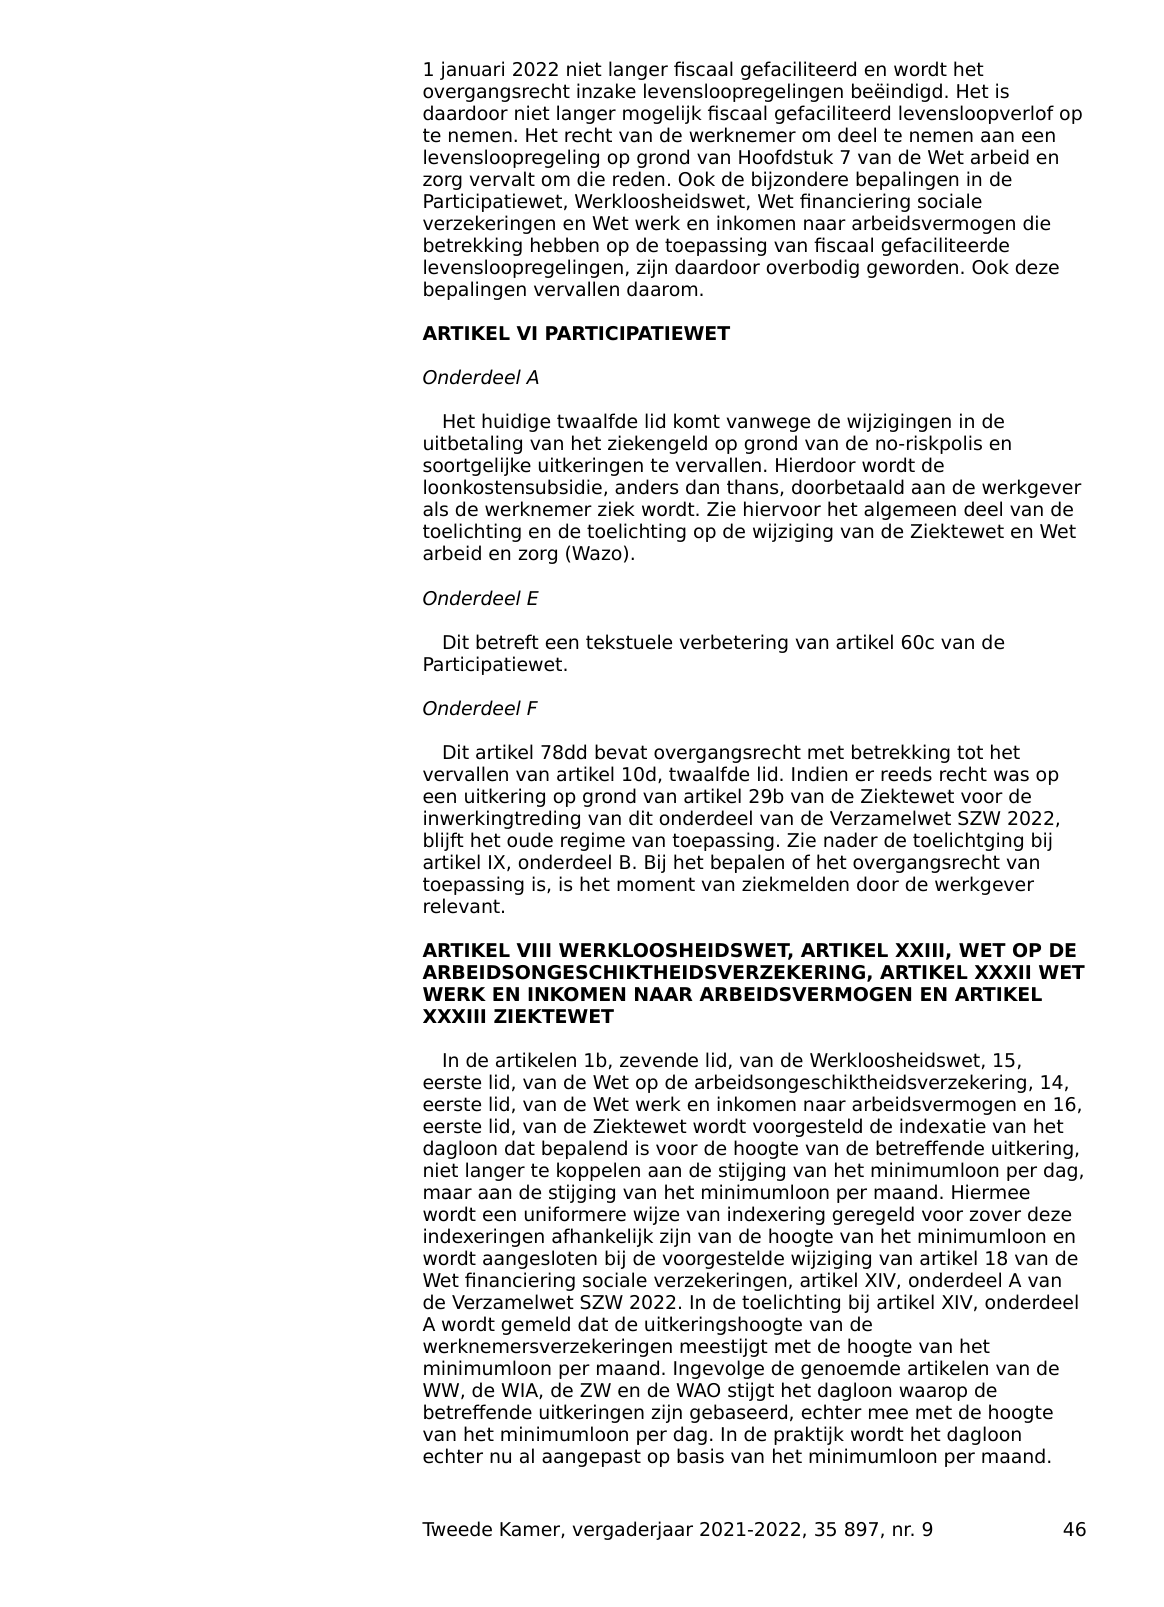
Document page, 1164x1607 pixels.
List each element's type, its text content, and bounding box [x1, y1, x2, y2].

text Dit artikel 78dd bevat overgangsrecht met betrekking tot het vervallen van artikel 10d, twaalfde lid. Indien er reeds recht was op een uitkering op grond van artikel 29b van de Ziektewet voor de inwerkingtreding van dit onderdeel van de Verzamelwet SZW 2022, blijft het oude regime van toepassing. Zie nader de toelichtging bij artikel IX, onderdeel B. Bij het bepalen of het overgangsrecht van toepassing is, is het moment van ziekmelden door de werkgever relevant. [422, 742, 1087, 918]
text 1 januari 2022 niet langer fiscaal gefaciliteerd en wordt het overgangsrecht inzake levensloopregelingen beëindigd. Het is daardoor niet langer mogelijk fiscaal gefaciliteerd levensloopverlof op te nemen. Het recht van de werknemer om deel te nemen aan een levensloopregeling op grond van Hoofdstuk 7 van de Wet arbeid en zorg vervalt om die reden. Ook de bijzondere bepalingen in de Participatiewet, Werkloosheidswet, Wet financiering sociale verzekeringen en Wet werk en inkomen naar arbeidsvermogen die betrekking hebben op de toepassing van fiscaal gefaciliteerde levensloopregelingen, zijn daardoor overbodig geworden. Ook deze bepalingen vervallen daarom. [422, 59, 1087, 301]
text In de artikelen 1b, zevende lid, van de Werkloosheidswet, 15, eerste lid, van de Wet op de arbeidsongeschiktheidsverzekering, 14, eerste lid, van de Wet werk en inkomen naar arbeidsvermogen en 16, eerste lid, van de Ziektewet wordt voorgesteld de indexatie van het dagloon dat bepalend is voor de hoogte van de betreffende uitkering, niet langer te koppelen aan de stijging van het minimumloon per dag, maar aan de stijging van het minimumloon per maand. Hiermee wordt een uniformere wijze van indexering geregeld voor zover deze indexeringen afhankelijk zijn van de hoogte van het minimumloon en wordt aangesloten bij de voorgestelde wijziging van artikel 18 van de Wet financiering sociale verzekeringen, artikel XIV, onderdeel A van de Verzamelwet SZW 2022. In de toelichting bij artikel XIV, onderdeel A wordt gemeld dat de uitkeringshoogte van de werknemersverzekeringen meestijgt met de hoogte van het minimumloon per maand. Ingevolge de genoemde artikelen van de WW, de WIA, de ZW en de WAO stijgt het dagloon waarop de betreffende uitkeringen zijn gebaseerd, echter mee met de hoogte van het minimumloon per dag. In de praktijk wordt het dagloon echter nu al aangepast op basis van het minimumloon per maand. [422, 1050, 1087, 1468]
subtitle Onderdeel F [422, 698, 1087, 720]
subtitle ARTIKEL VIII WERKLOOSHEIDSWET, ARTIKEL XXIII, WET OP DE ARBEIDSONGESCHIKTHEIDSVERZEKERING, ARTIKEL XXXII WET WERK EN INKOMEN NAAR ARBEIDSVERMOGEN EN ARTIKEL XXXIII ZIEKTEWET [422, 940, 1087, 1028]
subtitle ARTIKEL VI PARTICIPATIEWET [422, 323, 1087, 345]
subtitle Onderdeel A [422, 367, 1087, 389]
text Het huidige twaalfde lid komt vanwege de wijzigingen in de uitbetaling van het ziekengeld op grond van de no-riskpolis en soortgelijke uitkeringen te vervallen. Hierdoor wordt de loonkostensubsidie, anders dan thans, doorbetaald aan de werkgever als de werknemer ziek wordt. Zie hiervoor het algemeen deel van de toelichting en de toelichting op de wijziging van de Ziektewet en Wet arbeid en zorg (Wazo). [422, 411, 1087, 565]
text Dit betreft een tekstuele verbetering van artikel 60c van de Participatiewet. [422, 632, 1087, 676]
subtitle Onderdeel E [422, 587, 1087, 609]
